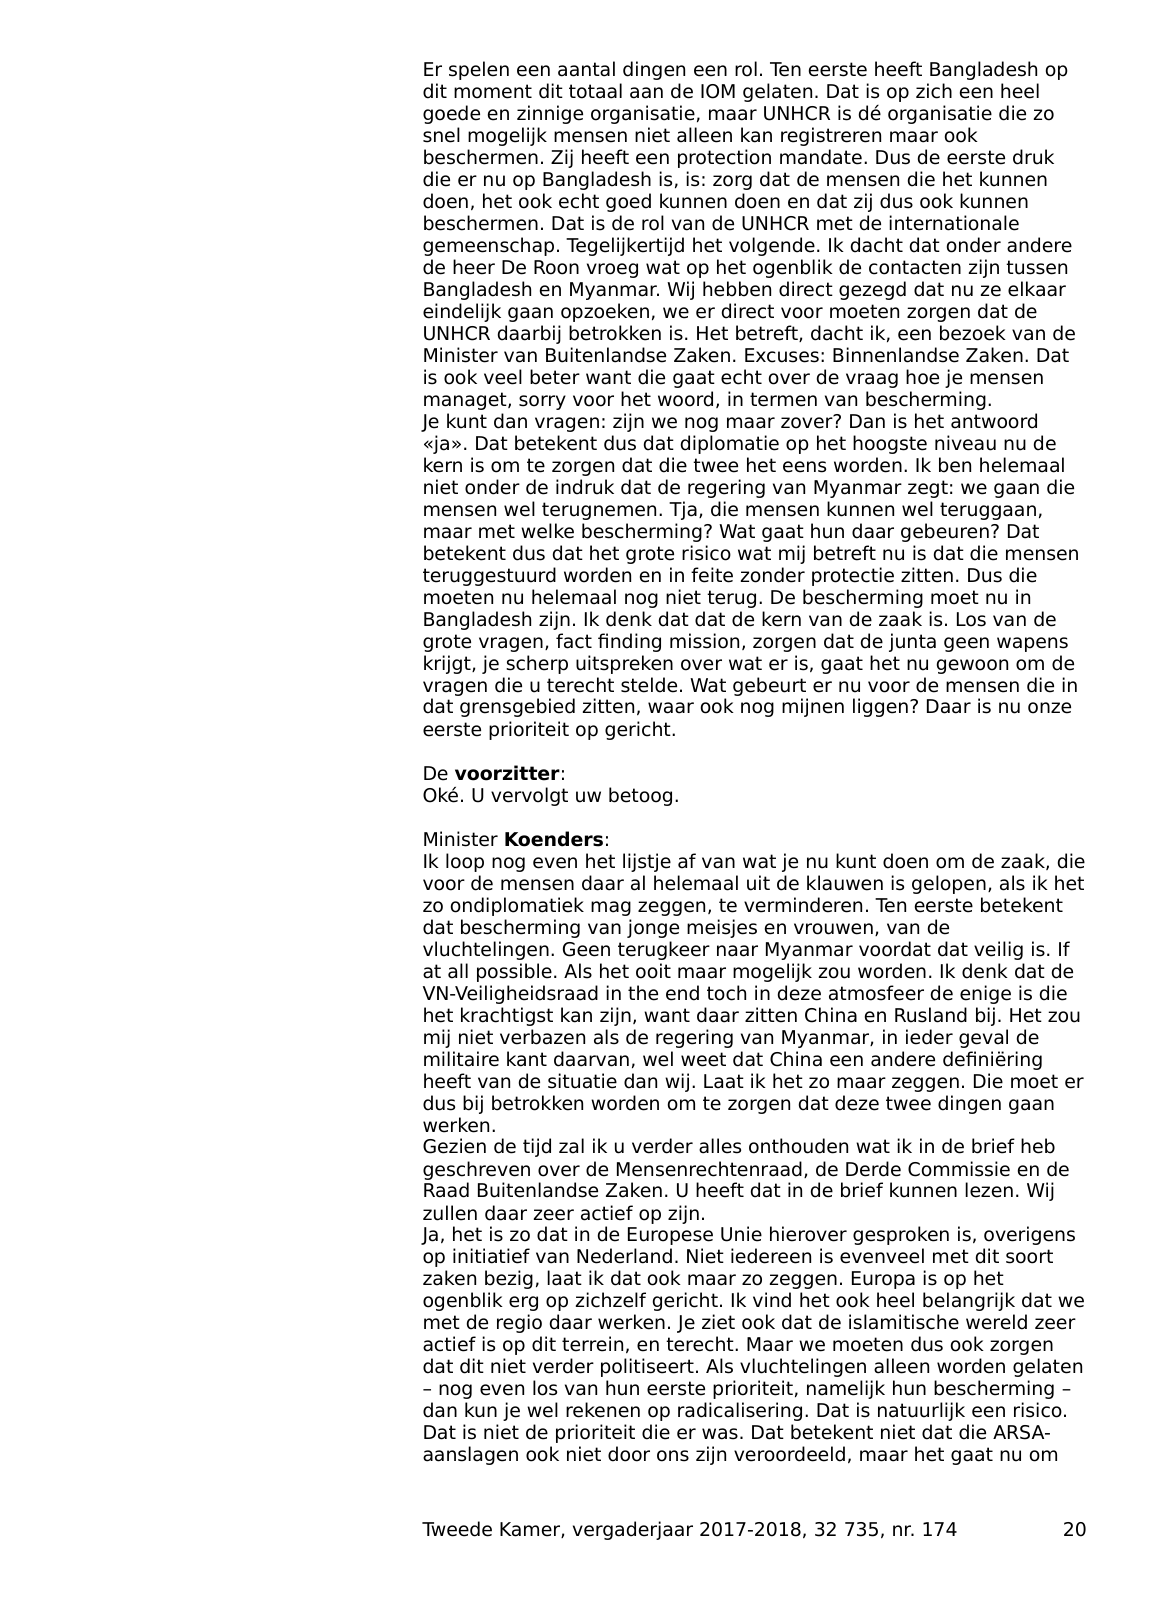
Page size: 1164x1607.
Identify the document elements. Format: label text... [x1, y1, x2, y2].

text De voorzitter: [422, 763, 1087, 784]
text Je kunt dan vragen: zijn we nog maar zover? Dan is het antwoord «ja». Dat betekent dus dat diplomatie op het hoogste niveau nu de kern is om te zorgen dat die twee het eens worden. Ik ben helemaal niet onder de indruk dat de regering van Myanmar zegt: we gaan die mensen wel terugnemen. Tja, die mensen kunnen wel teruggaan, maar met welke bescherming? Wat gaat hun daar gebeuren? Dat betekent dus dat het grote risico wat mij betreft nu is dat die mensen teruggestuurd worden en in feite zonder protectie zitten. Dus die moeten nu helemaal nog niet terug. De bescherming moet nu in Bangladesh zijn. Ik denk dat dat de kern van de zaak is. Los van de grote vragen, fact finding mission, zorgen dat de junta geen wapens krijgt, je scherp uitspreken over wat er is, gaat het nu gewoon om de vragen die u terecht stelde. Wat gebeurt er nu voor de mensen die in dat grensgebied zitten, waar ook nog mijnen liggen? Daar is nu onze eerste prioriteit op gericht. [422, 411, 1087, 740]
text Minister Koenders: [422, 829, 1087, 851]
text Er spelen een aantal dingen een rol. Ten eerste heeft Bangladesh op dit moment dit totaal aan de IOM gelaten. Dat is op zich een heel goede en zinnige organisatie, maar UNHCR is dé organisatie die zo snel mogelijk mensen niet alleen kan registreren maar ook beschermen. Zij heeft een protection mandate. Dus de eerste druk die er nu op Bangladesh is, is: zorg dat de mensen die het kunnen doen, het ook echt goed kunnen doen en dat zij dus ook kunnen beschermen. Dat is de rol van de UNHCR met de internationale gemeenschap. Tegelijkertijd het volgende. Ik dacht dat onder andere de heer De Roon vroeg wat op het ogenblik de contacten zijn tussen Bangladesh en Myanmar. Wij hebben direct gezegd dat nu ze elkaar eindelijk gaan opzoeken, we er direct voor moeten zorgen dat de UNHCR daarbij betrokken is. Het betreft, dacht ik, een bezoek van de Minister van Buitenlandse Zaken. Excuses: Binnenlandse Zaken. Dat is ook veel beter want die gaat echt over de vraag hoe je mensen managet, sorry voor het woord, in termen van bescherming. [422, 59, 1087, 411]
text Gezien de tijd zal ik u verder alles onthouden wat ik in de brief heb geschreven over de Mensenrechtenraad, de Derde Commissie en de Raad Buitenlandse Zaken. U heeft dat in de brief kunnen lezen. Wij zullen daar zeer actief op zijn. [422, 1136, 1087, 1224]
text Ik loop nog even het lijstje af van wat je nu kunt doen om de zaak, die voor de mensen daar al helemaal uit de klauwen is gelopen, als ik het zo ondiplomatiek mag zeggen, te verminderen. Ten eerste betekent dat bescherming van jonge meisjes en vrouwen, van de vluchtelingen. Geen terugkeer naar Myanmar voordat dat veilig is. If at all possible. Als het ooit maar mogelijk zou worden. Ik denk dat de VN-Veiligheidsraad in the end toch in deze atmosfeer de enige is die het krachtigst kan zijn, want daar zitten China en Rusland bij. Het zou mij niet verbazen als de regering van Myanmar, in ieder geval de militaire kant daarvan, wel weet dat China een andere definiëring heeft van de situatie dan wij. Laat ik het zo maar zeggen. Die moet er dus bij betrokken worden om te zorgen dat deze twee dingen gaan werken. [422, 851, 1087, 1136]
text Ja, het is zo dat in de Europese Unie hierover gesproken is, overigens op initiatief van Nederland. Niet iedereen is evenveel met dit soort zaken bezig, laat ik dat ook maar zo zeggen. Europa is op het ogenblik erg op zichzelf gericht. Ik vind het ook heel belangrijk dat we met de regio daar werken. Je ziet ook dat de islamitische wereld zeer actief is op dit terrein, en terecht. Maar we moeten dus ook zorgen dat dit niet verder politiseert. Als vluchtelingen alleen worden gelaten – nog even los van hun eerste prioriteit, namelijk hun bescherming – dan kun je wel rekenen op radicalisering. Dat is natuurlijk een risico. Dat is niet de prioriteit die er was. Dat betekent niet dat die ARSA-aanslagen ook niet door ons zijn veroordeeld, maar het gaat nu om [422, 1224, 1087, 1466]
text Oké. U vervolgt uw betoog. [422, 784, 1087, 807]
